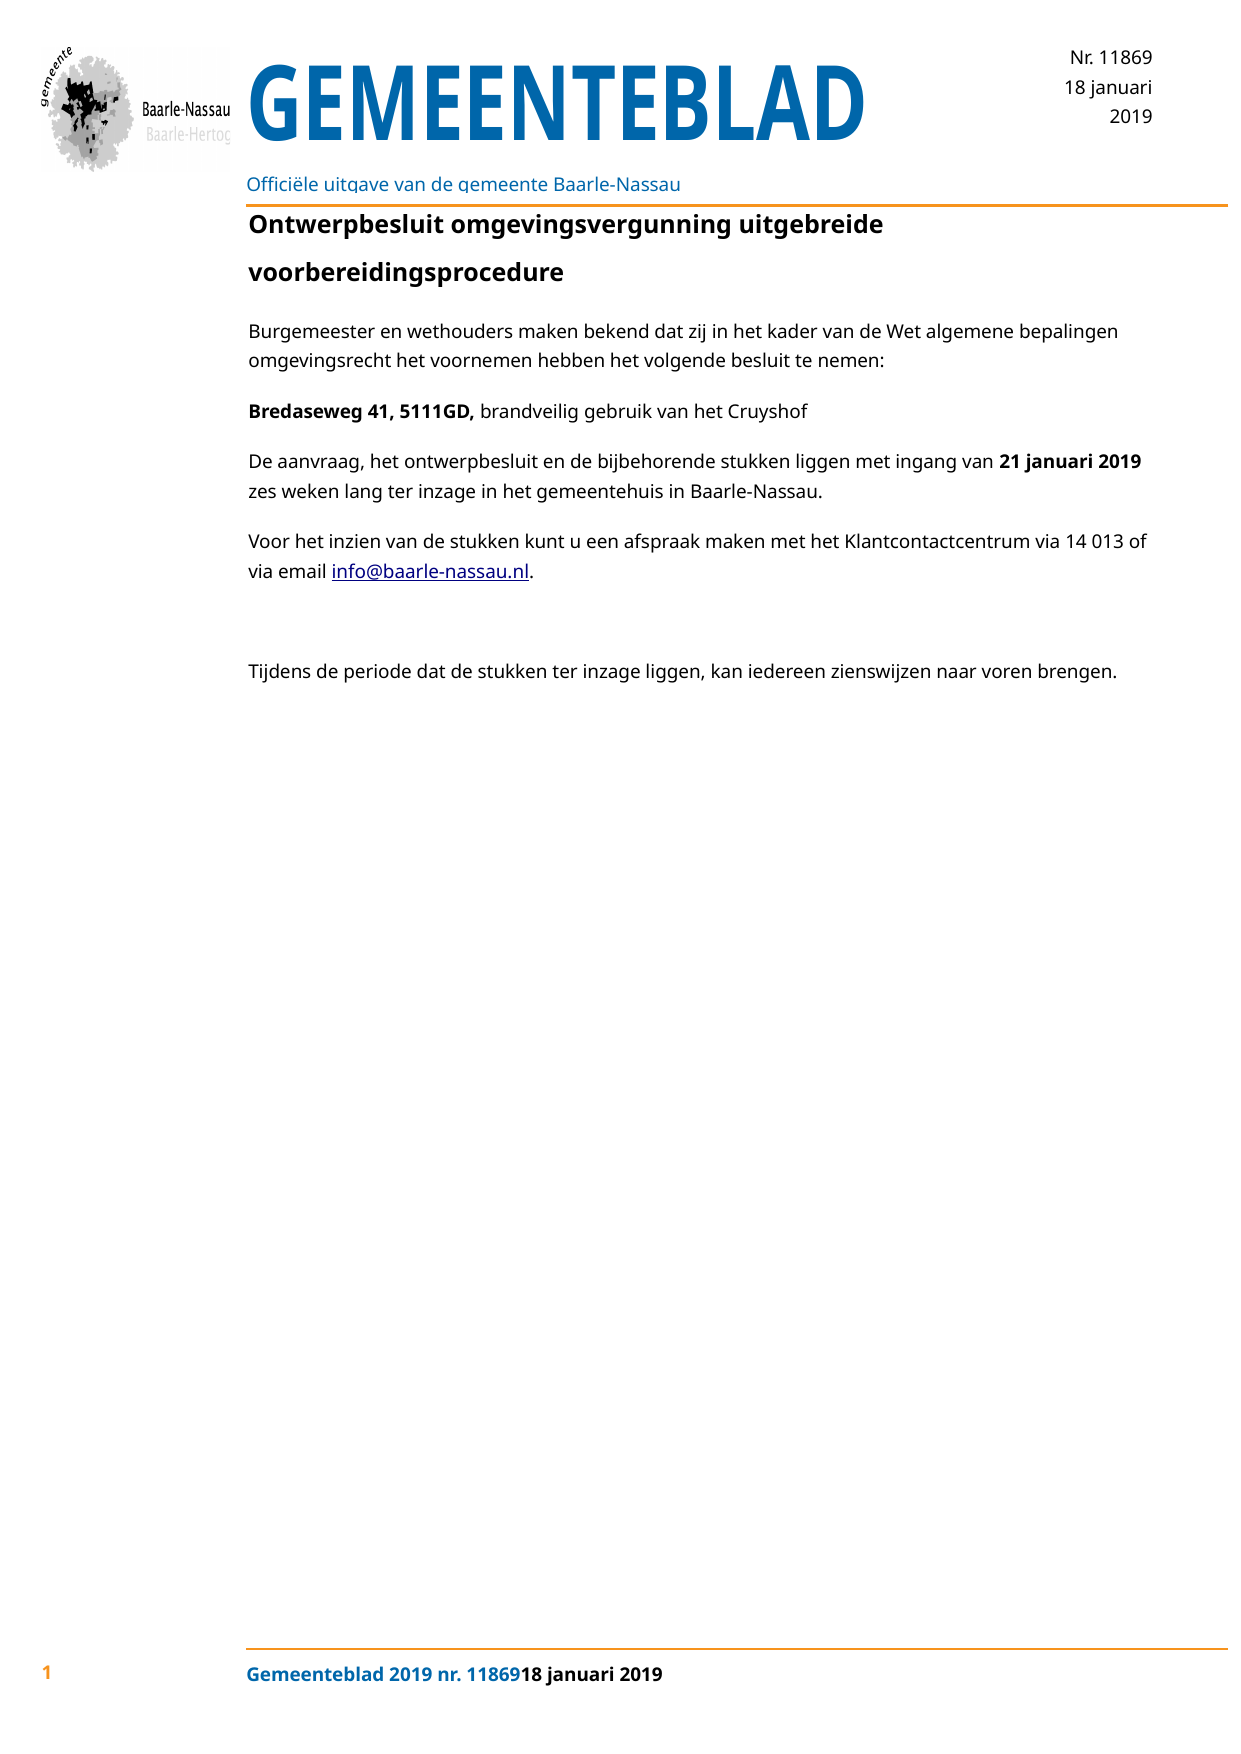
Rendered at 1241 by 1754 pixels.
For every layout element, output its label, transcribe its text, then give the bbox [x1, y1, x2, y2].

text Tijdens de periode dat de stukken ter inzage liggen, kan iedereen zienswijzen naar voren brengen. [248, 659, 1152, 684]
text Burgemeester en wethouders maken bekend dat zij in het kader van de Wet algemene bepalingen omgevingsrecht het voornemen hebben het volgende besluit te nemen: [248, 318, 1152, 373]
text Voor het inzien van de stukken kunt u een afspraak maken met het Klantcontactcentrum via 14 013 of via email info@baarle-nassau.nl. [248, 528, 1152, 584]
picture [41, 47, 231, 172]
text De aanvraag, het ontwerpbesluit en de bijbehorende stukken liggen met ingang van 21 januari 2019 zes weken lang ter inzage in het gemeentehuis in Baarle-Nassau. [248, 448, 1152, 504]
text Bredaseweg 41, 5111GD, brandveilig gebruik van het Cruyshof [248, 398, 1152, 424]
text Ontwerpbesluit omgevingsvergunning uitgebreide voorbereidingsprocedure [248, 207, 1152, 288]
